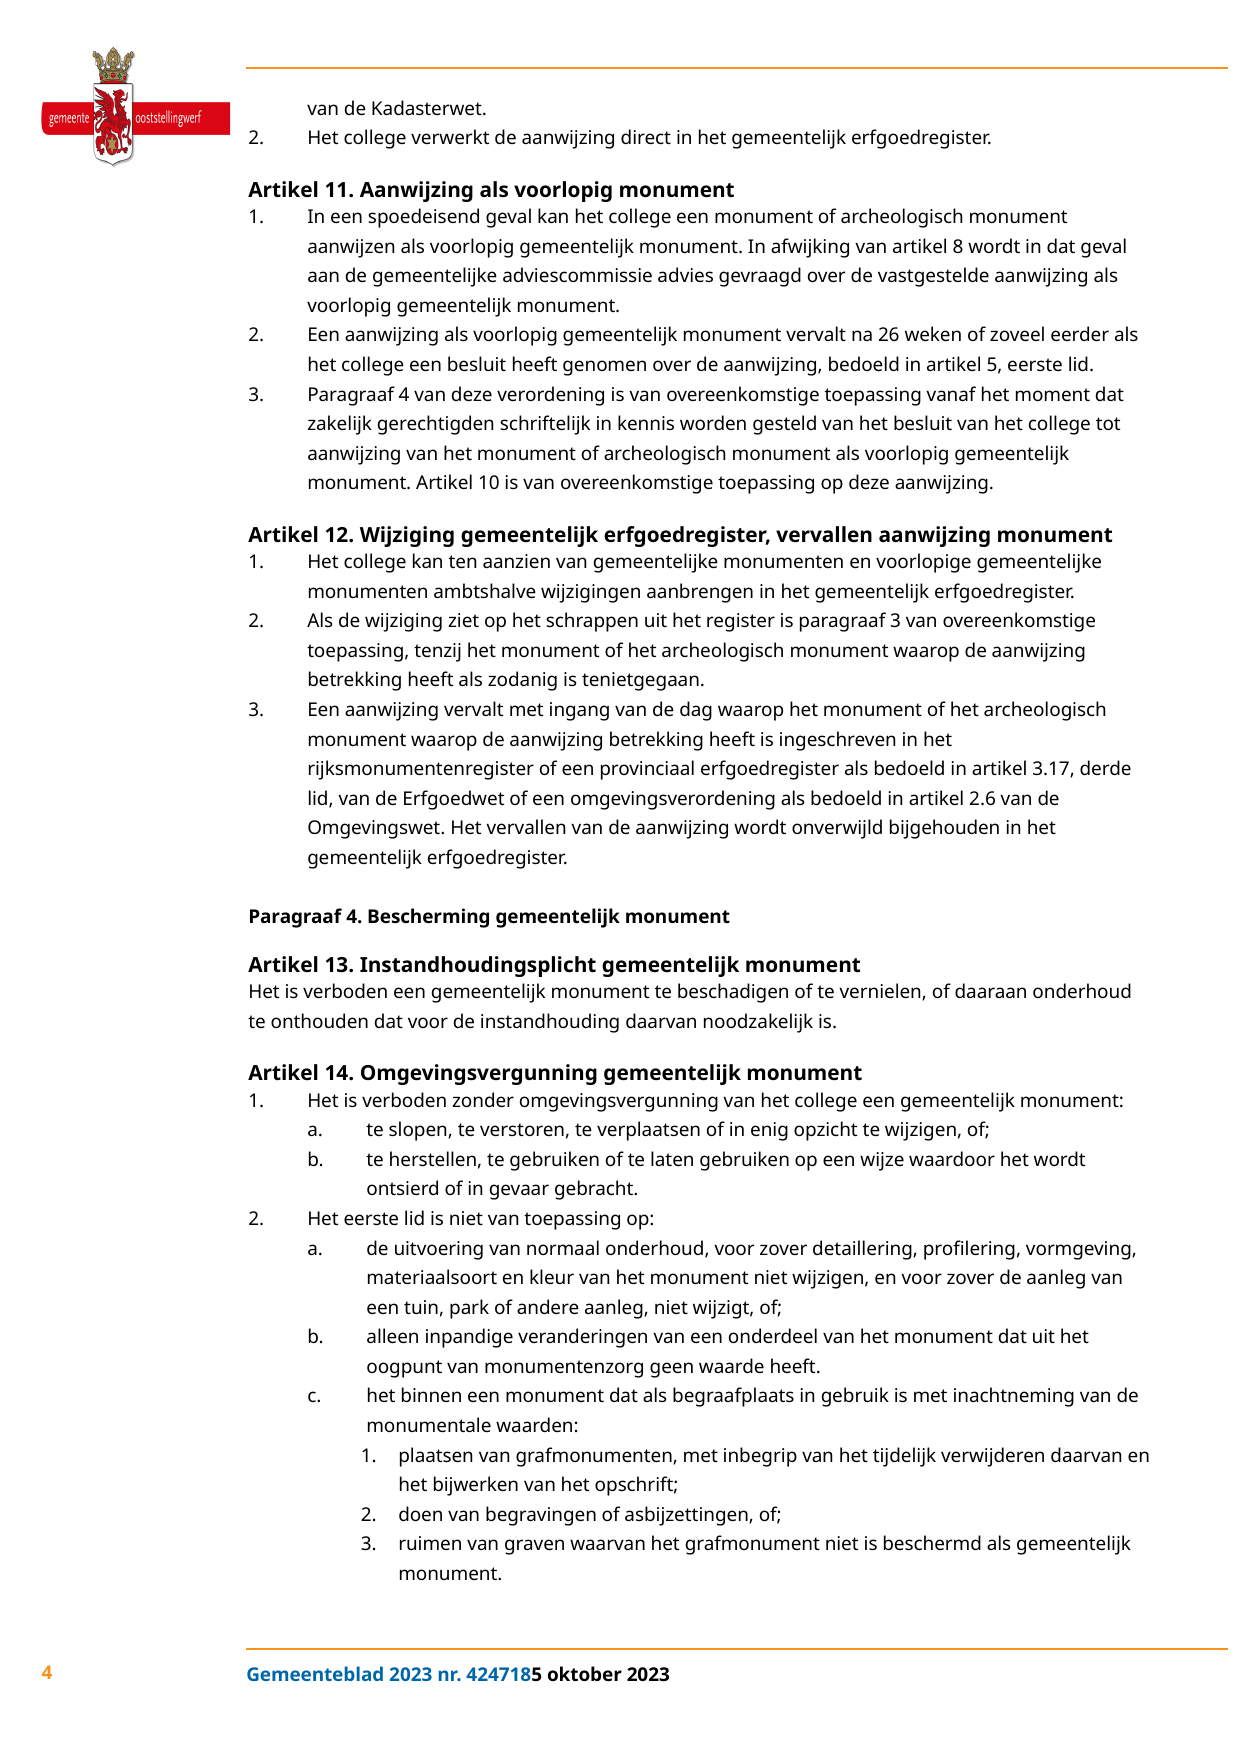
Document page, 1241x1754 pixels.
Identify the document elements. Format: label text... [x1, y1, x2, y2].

list In een spoedeisend geval kan het college een monument of archeologisch monument aanwijzen als voorlopig gemeentelijk monument. In afwijking van artikel 8 wordt in dat geval aan de gemeentelijke adviescommissie advies gevraagd over de vastgestelde aanwijzing als voorlopig gemeentelijk monument. [248, 203, 1152, 318]
text Paragraaf 4. Bescherming gemeentelijk monument [248, 903, 1152, 929]
list te herstellen, te gebruiken of te laten gebruiken op een wijze waardoor het wordt ontsierd of in gevaar gebracht. [307, 1146, 1152, 1201]
list doen van begravingen of asbijzettingen, of; [361, 1501, 1152, 1527]
list ruimen van graven waarvan het grafmonument niet is beschermd als gemeentelijk monument. [361, 1531, 1152, 1586]
text Artikel 14. Omgevingsvergunning gemeentelijk monument [248, 1058, 1152, 1087]
list Het is verboden zonder omgevingsvergunning van het college een gemeentelijk monument: [248, 1087, 1152, 1112]
text Artikel 11. Aanwijzing als voorlopig monument [248, 175, 1152, 203]
list het binnen een monument dat als begraafplaats in gebruik is met inachtneming van de monumentale waarden: [307, 1383, 1152, 1438]
list de uitvoering van normaal onderhoud, voor zover detaillering, profilering, vormgeving, materiaalsoort en kleur van het monument niet wijzigen, en voor zover de aanleg van een tuin, park of andere aanleg, niet wijzigt, of; [307, 1235, 1152, 1319]
list van de Kadasterwet. [248, 95, 1152, 121]
list Het college kan ten aanzien van gemeentelijke monumenten en voorlopige gemeentelijke monumenten ambtshalve wijzigingen aanbrengen in het gemeentelijk erfgoedregister. [248, 548, 1152, 604]
text Artikel 13. Instandhoudingsplicht gemeentelijk monument [248, 950, 1152, 978]
text Het is verboden een gemeentelijk monument te beschadigen of te vernielen, of daaraan onderhoud te onthouden dat voor de instandhouding daarvan noodzakelijk is. [248, 978, 1152, 1034]
list Een aanwijzing als voorlopig gemeentelijk monument vervalt na 26 weken of zoveel eerder als het college een besluit heeft genomen over de aanwijzing, bedoeld in artikel 5, eerste lid. [248, 322, 1152, 377]
list Het eerste lid is niet van toepassing op: [248, 1205, 1152, 1231]
list te slopen, te verstoren, te verplaatsen of in enig opzicht te wijzigen, of; [307, 1116, 1152, 1142]
list Paragraaf 4 van deze verordening is van overeenkomstige toepassing vanaf het moment dat zakelijk gerechtigden schriftelijk in kennis worden gesteld van het besluit van het college tot aanwijzing van het monument of archeologisch monument als voorlopig gemeentelijk monument. Artikel 10 is van overeenkomstige toepassing op deze aanwijzing. [248, 381, 1152, 495]
list Als de wijziging ziet op het schrappen uit het register is paragraaf 3 van overeenkomstige toepassing, tenzij het monument of het archeologisch monument waarop de aanwijzing betrekking heeft als zodanig is tenietgegaan. [248, 607, 1152, 692]
list alleen inpandige veranderingen van een onderdeel van het monument dat uit het oogpunt van monumentenzorg geen waarde heeft. [307, 1323, 1152, 1379]
list Een aanwijzing vervalt met ingang van de dag waarop het monument of het archeologisch monument waarop de aanwijzing betrekking heeft is ingeschreven in het rijksmonumentenregister of een provinciaal erfgoedregister als bedoeld in artikel 3.17, derde lid, van de Erfgoedwet of een omgevingsverordening als bedoeld in artikel 2.6 van de Omgevingswet. Het vervallen van de aanwijzing wordt onverwijld bijgehouden in het gemeentelijk erfgoedregister. [248, 696, 1152, 870]
list Het college verwerkt de aanwijzing direct in het gemeentelijk erfgoedregister. [248, 124, 1152, 150]
picture [41, 47, 231, 172]
text Artikel 12. Wijziging gemeentelijk erfgoedregister, vervallen aanwijzing monument [248, 520, 1152, 548]
list plaatsen van grafmonumenten, met inbegrip van het tijdelijk verwijderen daarvan en het bijwerken van het opschrift; [361, 1442, 1152, 1497]
